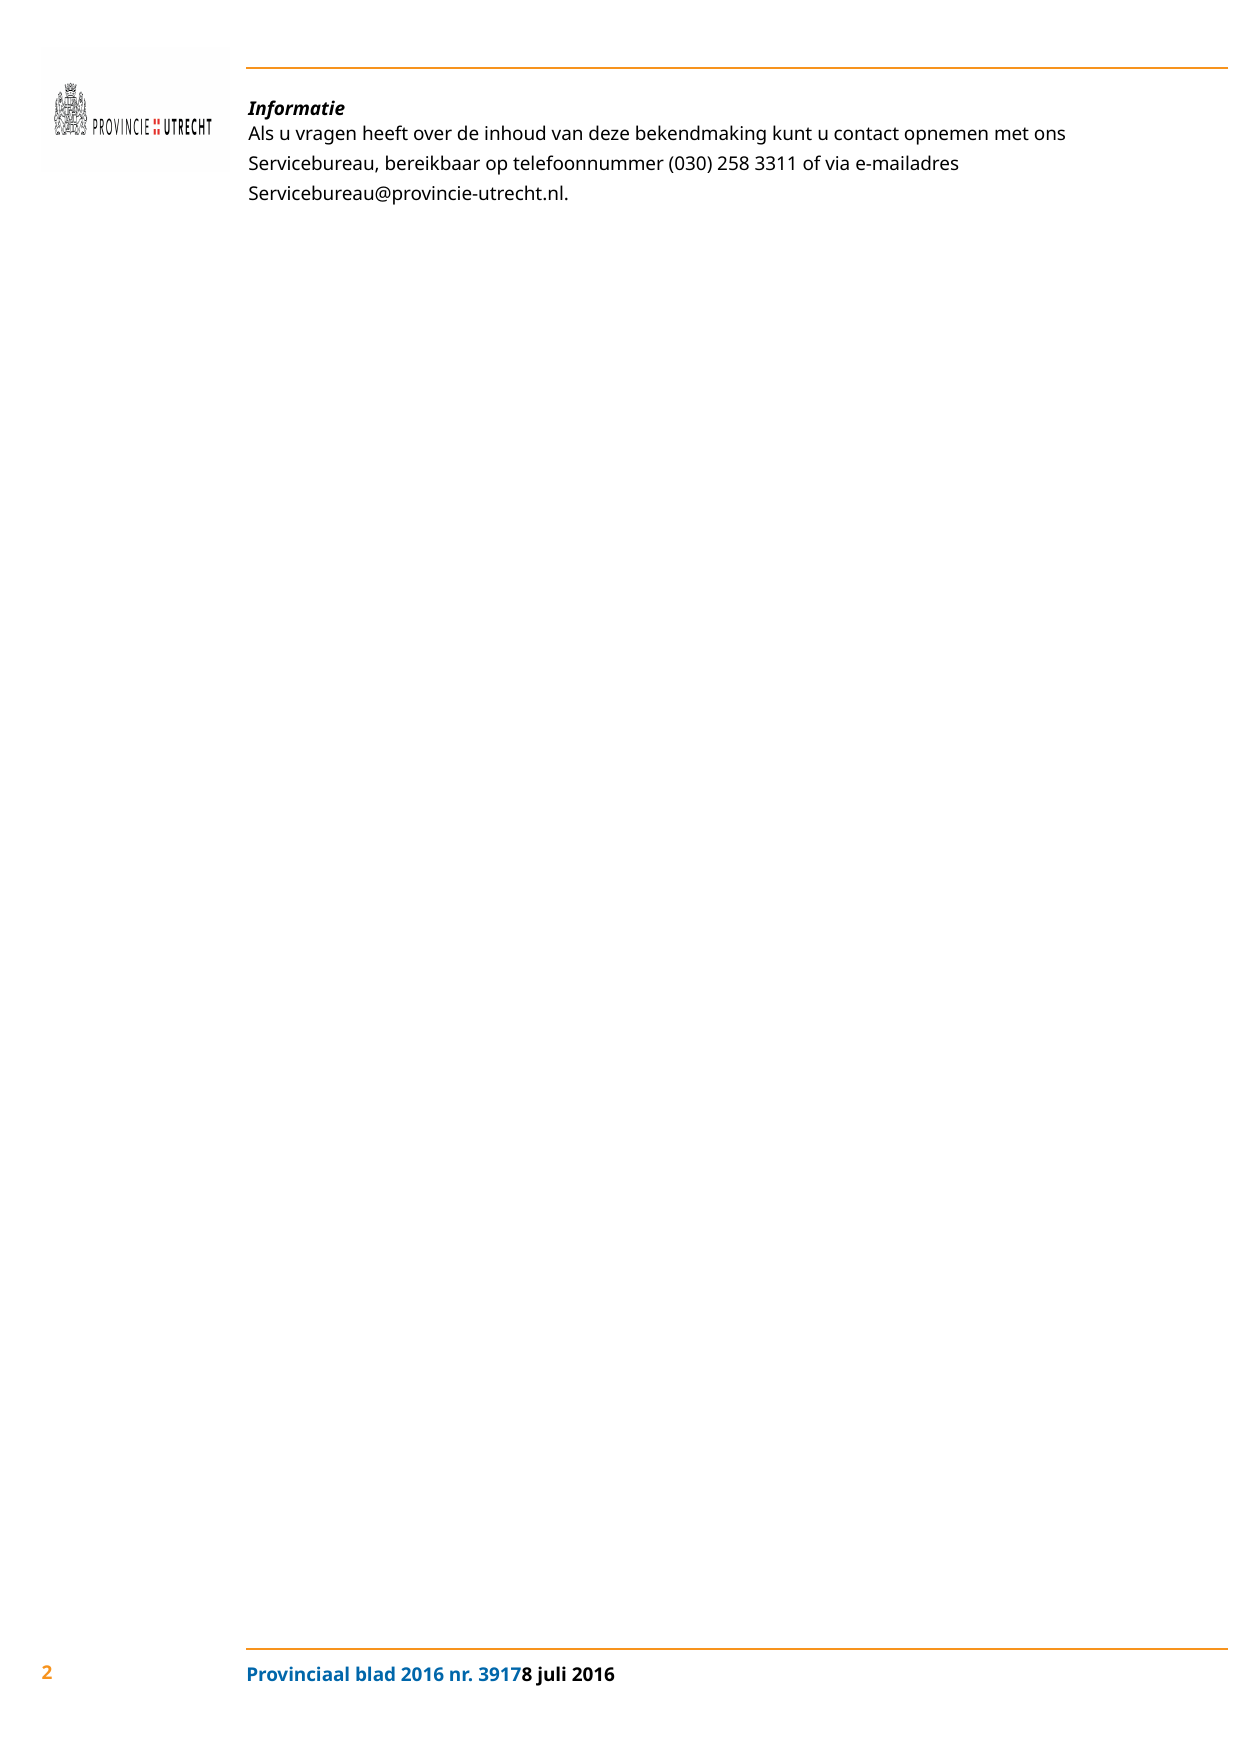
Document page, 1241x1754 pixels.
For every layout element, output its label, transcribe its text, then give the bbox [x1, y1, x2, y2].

text Informatie [248, 95, 1152, 121]
picture [41, 47, 231, 172]
text Als u vragen heeft over de inhoud van deze bekendmaking kunt u contact opnemen met ons Servicebureau, bereikbaar op telefoonnummer (030) 258 3311 of via e-mailadres Servicebureau@provincie-utrecht.nl. [248, 121, 1152, 205]
